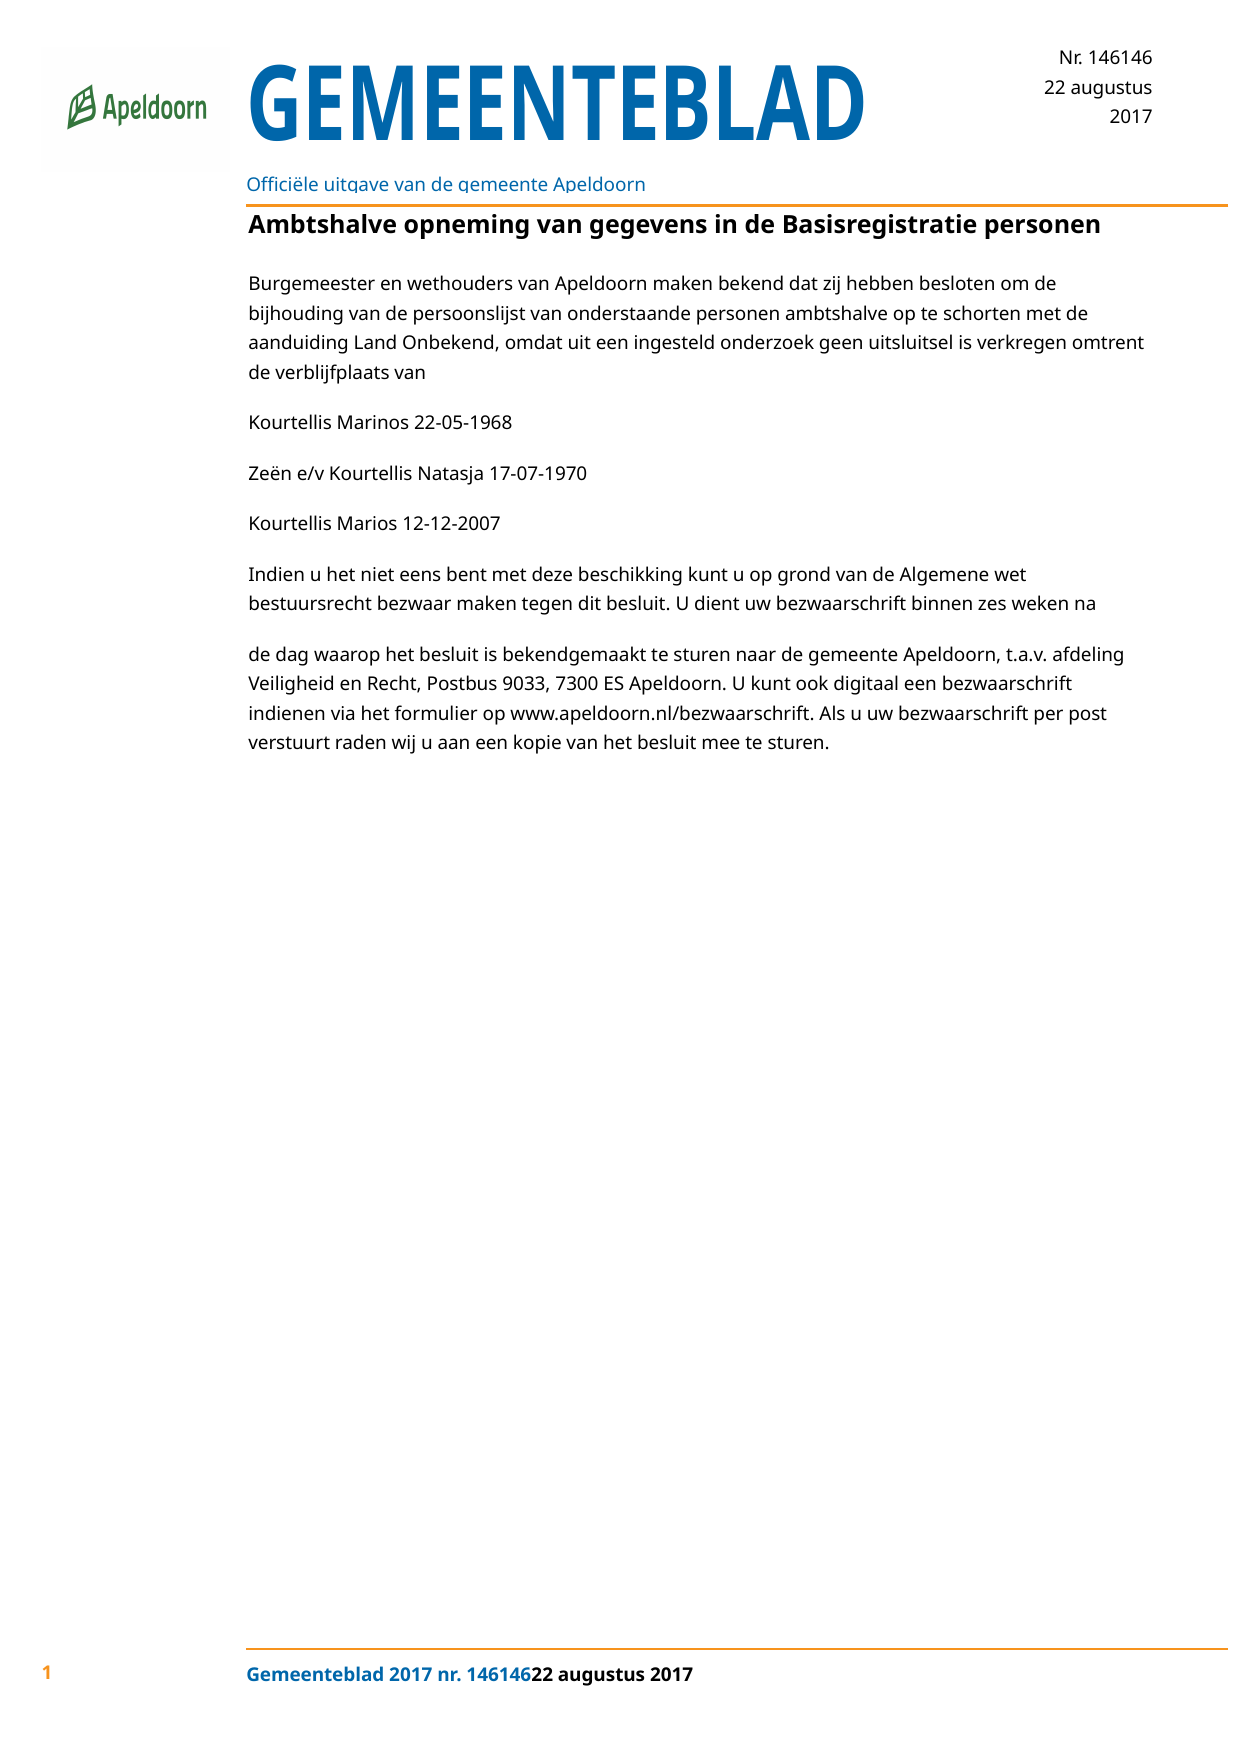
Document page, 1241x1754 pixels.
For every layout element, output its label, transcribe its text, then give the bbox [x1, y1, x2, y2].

text de dag waarop het besluit is bekendgemaakt te sturen naar de gemeente Apeldoorn, t.a.v. afdeling Veiligheid en Recht, Postbus 9033, 7300 ES Apeldoorn. U kunt ook digitaal een bezwaarschrift indienen via het formulier op www.apeldoorn.nl/bezwaarschrift. Als u uw bezwaarschrift per post verstuurt raden wij u aan een kopie van het besluit mee te sturen. [248, 641, 1152, 755]
text Kourtellis Marios 12-12-2007 [248, 510, 1152, 536]
text Kourtellis Marinos 22-05-1968 [248, 409, 1152, 435]
picture [41, 47, 231, 172]
text Indien u het niet eens bent met deze beschikking kunt u op grond van de Algemene wet bestuursrecht bezwaar maken tegen dit besluit. U dient uw bezwaarschrift binnen zes weken na [248, 561, 1152, 616]
text Ambtshalve opneming van gegevens in de Basisregistratie personen [248, 207, 1152, 241]
text Burgemeester en wethouders van Apeldoorn maken bekend dat zij hebben besloten om de bijhouding van de persoonslijst van onderstaande personen ambtshalve op te schorten met de aanduiding Land Onbekend, omdat uit een ingesteld onderzoek geen uitsluitsel is verkregen omtrent de verblijfplaats van [248, 270, 1152, 385]
text Zeën e/v Kourtellis Natasja 17-07-1970 [248, 460, 1152, 486]
